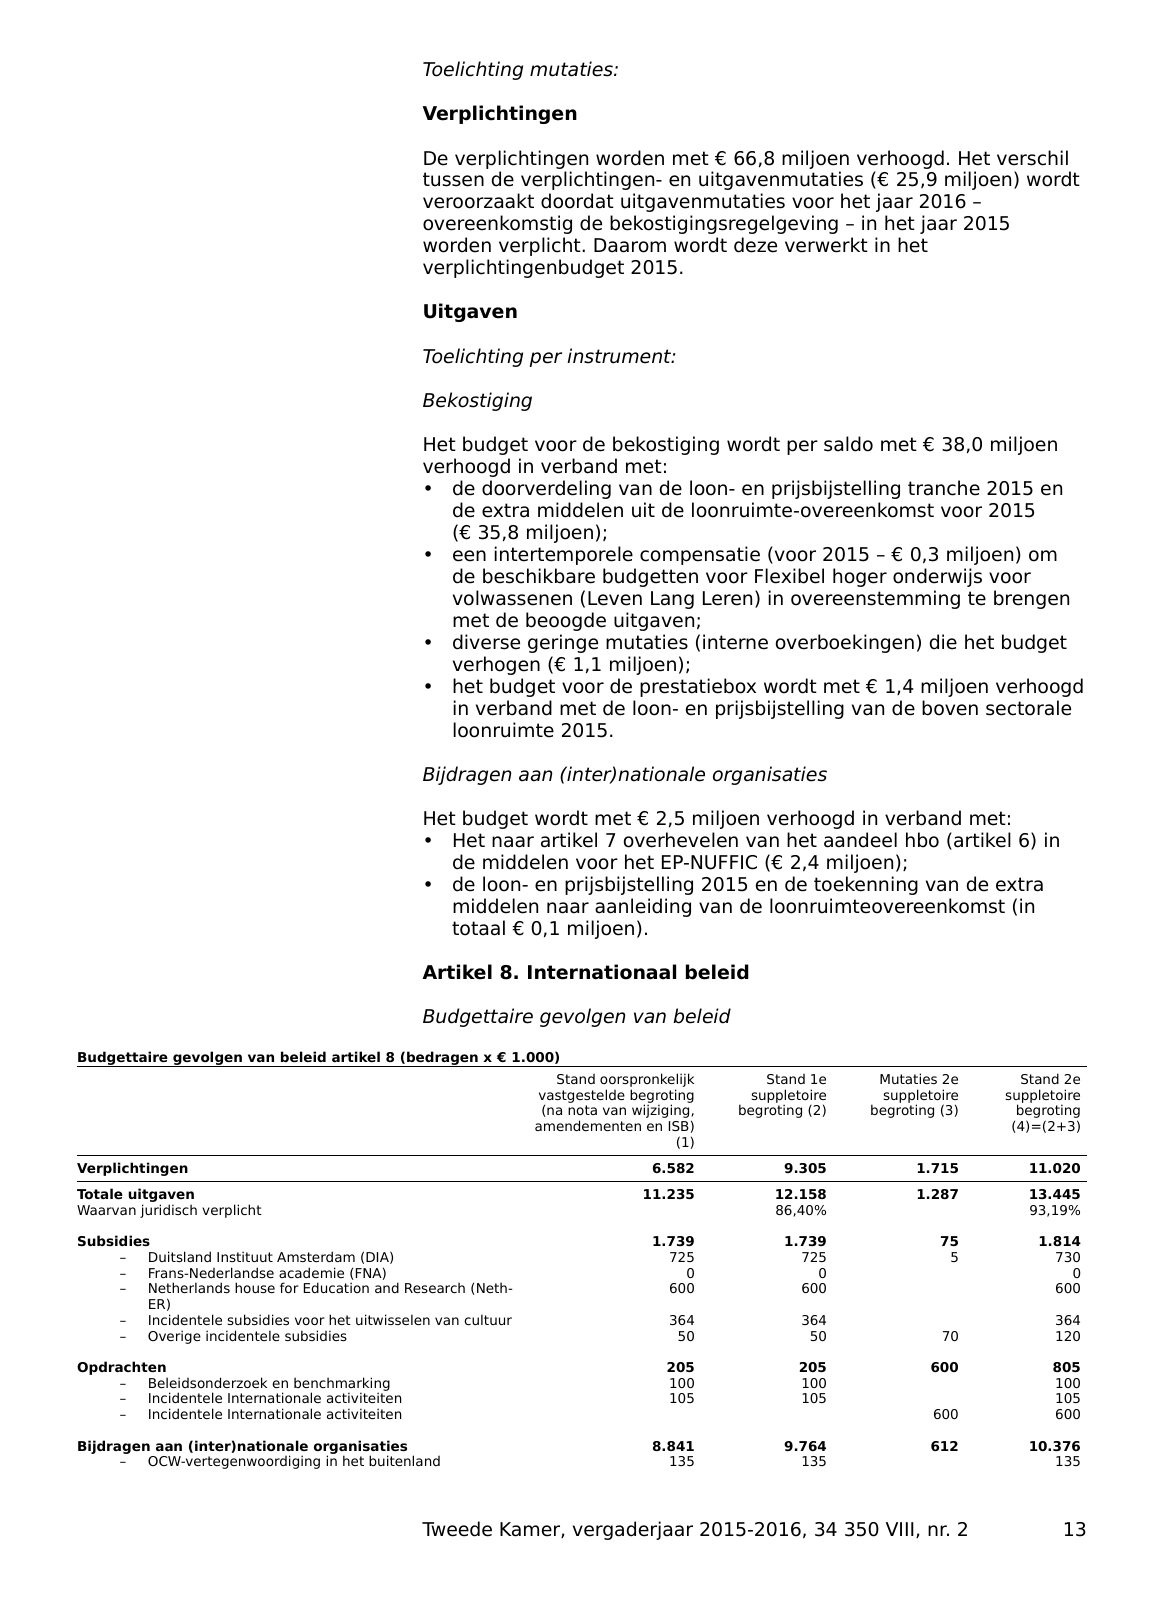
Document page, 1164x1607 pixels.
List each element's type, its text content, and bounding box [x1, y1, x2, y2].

table_cell 93,19% [965, 1203, 1087, 1218]
table_cell Incidentele Internationale activiteiten [142, 1391, 520, 1407]
table_cell [833, 1423, 964, 1438]
subtitle Bijdragen aan (inter)nationale organisaties [422, 764, 1087, 786]
subtitle Verplichtingen [422, 103, 1087, 125]
table_header Budgettaire gevolgen van beleid artikel 8 (bedragen x € 1.000) [77, 1050, 1087, 1066]
table_cell [965, 1218, 1087, 1234]
table_cell [170, 1218, 262, 1234]
table_cell 1.287 [833, 1182, 964, 1202]
text • diverse geringe mutaties (interne overboekingen) die het budget verhogen (€ 1,1 miljoen); [422, 632, 1087, 676]
table_cell Frans-Nederlandse academie (FNA) [142, 1265, 520, 1281]
table_cell 10.376 [965, 1439, 1087, 1454]
table_cell [77, 1391, 113, 1407]
table_cell [77, 1067, 170, 1155]
table_cell – [113, 1250, 142, 1265]
table_cell [833, 1203, 964, 1218]
table_cell 86,40% [701, 1203, 833, 1218]
table_cell – [113, 1376, 142, 1391]
table_cell 600 [520, 1281, 701, 1313]
table_cell Netherlands house for Education and Research (Neth-ER) [142, 1281, 520, 1313]
table_cell [833, 1281, 964, 1313]
table_cell 50 [701, 1328, 833, 1344]
table_cell 0 [520, 1265, 701, 1281]
table_cell 364 [965, 1313, 1087, 1328]
text Het budget wordt met € 2,5 miljoen verhoogd in verband met: [422, 808, 1087, 830]
table_cell [520, 1407, 701, 1423]
table_cell 1.739 [701, 1234, 833, 1250]
table_cell 11.020 [965, 1156, 1087, 1181]
table_cell Opdrachten [77, 1360, 520, 1376]
table_cell 11.235 [520, 1182, 701, 1202]
table_cell – [113, 1407, 142, 1423]
subtitle Toelichting mutaties: [422, 59, 1087, 81]
table_cell [77, 1423, 113, 1438]
table_cell Subsidies [77, 1234, 520, 1250]
table_cell [77, 1344, 113, 1360]
table_cell [833, 1454, 964, 1470]
table_cell 1.739 [520, 1234, 701, 1250]
table_cell [701, 1344, 833, 1360]
table_cell [113, 1423, 142, 1438]
table_cell [520, 1344, 701, 1360]
table_cell Overige incidentele subsidies [142, 1328, 520, 1344]
table_cell – [113, 1281, 142, 1313]
table_cell – [113, 1313, 142, 1328]
table_cell Verplichtingen [77, 1156, 520, 1181]
table_cell 5 [833, 1250, 964, 1265]
table_cell 725 [520, 1250, 701, 1265]
text • de loon- en prijsbijstelling 2015 en de toekenning van de extra middelen naar aanleiding van de loonruimteovereenkomst (in totaal € 0,1 miljoen). [422, 874, 1087, 940]
subtitle Uitgaven [422, 301, 1087, 323]
table_cell [77, 1407, 113, 1423]
table_cell 135 [965, 1454, 1087, 1470]
table_cell 600 [965, 1407, 1087, 1423]
table_cell [77, 1313, 113, 1328]
table_cell [77, 1376, 113, 1391]
subtitle Budgettaire gevolgen van beleid [422, 1006, 1087, 1028]
table_cell 105 [701, 1391, 833, 1407]
table_cell 1.715 [833, 1156, 964, 1181]
table_cell [77, 1265, 113, 1281]
text De verplichtingen worden met € 66,8 miljoen verhoogd. Het verschil tussen de verplichtingen- en uitgavenmutaties (€ 25,9 miljoen) wordt veroorzaakt doordat uitgavenmutaties voor het jaar 2016 – overeenkomstig de bekostigingsregelgeving – in het jaar 2015 worden verplicht. Daarom wordt deze verwerkt in het verplichtingenbudget 2015. [422, 147, 1087, 279]
table_cell 600 [701, 1281, 833, 1313]
table_cell [520, 1203, 701, 1218]
table_cell 364 [701, 1313, 833, 1328]
table_cell [833, 1344, 964, 1360]
table_cell [701, 1407, 833, 1423]
table_cell [142, 1423, 520, 1438]
table_cell [77, 1454, 113, 1470]
table_cell 805 [965, 1360, 1087, 1376]
table_cell 75 [833, 1234, 964, 1250]
text • het budget voor de prestatiebox wordt met € 1,4 miljoen verhoogd in verband met de loon- en prijsbijstelling van de boven sectorale loonruimte 2015. [422, 676, 1087, 742]
table_cell [833, 1265, 964, 1281]
table_cell – [113, 1328, 142, 1344]
table_cell 612 [833, 1439, 964, 1454]
table_cell [965, 1344, 1087, 1360]
table_cell 364 [520, 1313, 701, 1328]
table_cell [77, 1250, 113, 1265]
table_cell 600 [833, 1360, 964, 1376]
text Bekostiging [422, 390, 1087, 412]
table_cell [520, 1218, 701, 1234]
text Het budget voor de bekostiging wordt per saldo met € 38,0 miljoen verhoogd in verband met: [422, 434, 1087, 478]
table_cell [170, 1067, 262, 1155]
table_cell 9.764 [701, 1439, 833, 1454]
table_cell [701, 1218, 833, 1234]
table_cell Incidentele subsidies voor het uitwisselen van cultuur [142, 1313, 520, 1328]
table_cell [77, 1218, 170, 1234]
table_cell Totale uitgaven [77, 1182, 520, 1202]
table_cell [262, 1067, 520, 1155]
table_cell 0 [965, 1265, 1087, 1281]
table_cell Stand oorspronkelijk vastgestelde begroting (na nota van wijziging, amendementen en ISB) (1) [520, 1067, 701, 1155]
table_cell 600 [833, 1407, 964, 1423]
table_cell – [113, 1454, 142, 1470]
table_cell [262, 1218, 520, 1234]
table_cell 1.814 [965, 1234, 1087, 1250]
table_cell 100 [520, 1376, 701, 1391]
table_cell 0 [701, 1265, 833, 1281]
table_cell [77, 1328, 113, 1344]
table_cell 135 [701, 1454, 833, 1470]
table_cell Stand 2e suppletoire begroting (4)=(2+3) [965, 1067, 1087, 1155]
table_cell Beleidsonderzoek en benchmarking [142, 1376, 520, 1391]
table_cell Waarvan juridisch verplicht [77, 1203, 520, 1218]
table_cell 100 [701, 1376, 833, 1391]
table_cell – [113, 1265, 142, 1281]
text • de doorverdeling van de loon- en prijsbijstelling tranche 2015 en de extra middelen uit de loonruimte-overeenkomst voor 2015 (€ 35,8 miljoen); [422, 478, 1087, 544]
table_cell 120 [965, 1328, 1087, 1344]
subtitle Artikel 8. Internationaal beleid [422, 962, 1087, 984]
table_cell [520, 1423, 701, 1438]
table_cell 600 [965, 1281, 1087, 1313]
table_cell 9.305 [701, 1156, 833, 1181]
table_cell 13.445 [965, 1182, 1087, 1202]
table_cell 70 [833, 1328, 964, 1344]
table_cell 730 [965, 1250, 1087, 1265]
table_cell [77, 1281, 113, 1313]
table_cell 8.841 [520, 1439, 701, 1454]
table_cell Bijdragen aan (inter)nationale organisaties [77, 1439, 520, 1454]
table_cell [965, 1423, 1087, 1438]
table_cell 135 [520, 1454, 701, 1470]
table_cell Mutaties 2e suppletoire begroting (3) [833, 1067, 964, 1155]
text • Het naar artikel 7 overhevelen van het aandeel hbo (artikel 6) in de middelen voor het EP-NUFFIC (€ 2,4 miljoen); [422, 830, 1087, 874]
table_cell [701, 1423, 833, 1438]
table_cell 205 [520, 1360, 701, 1376]
table_cell [833, 1376, 964, 1391]
text • een intertemporele compensatie (voor 2015 – € 0,3 miljoen) om de beschikbare budgetten voor Flexibel hoger onderwijs voor volwassenen (Leven Lang Leren) in overeenstemming te brengen met de beoogde uitgaven; [422, 544, 1087, 632]
table_cell 105 [520, 1391, 701, 1407]
table_cell 50 [520, 1328, 701, 1344]
table_cell [142, 1344, 520, 1360]
table_cell 205 [701, 1360, 833, 1376]
table_cell Stand 1e suppletoire begroting (2) [701, 1067, 833, 1155]
table_cell [833, 1218, 964, 1234]
table_cell Duitsland Instituut Amsterdam (DIA) [142, 1250, 520, 1265]
table_cell 725 [701, 1250, 833, 1265]
table_cell [833, 1391, 964, 1407]
table_cell 6.582 [520, 1156, 701, 1181]
table_cell 100 [965, 1376, 1087, 1391]
subtitle Toelichting per instrument: [422, 346, 1087, 368]
table_cell 105 [965, 1391, 1087, 1407]
table_cell – [113, 1391, 142, 1407]
table_cell [833, 1313, 964, 1328]
table_cell Incidentele Internationale activiteiten [142, 1407, 520, 1423]
table_cell 12.158 [701, 1182, 833, 1202]
table_cell [113, 1344, 142, 1360]
table_cell OCW-vertegenwoordiging in het buitenland [142, 1454, 520, 1470]
